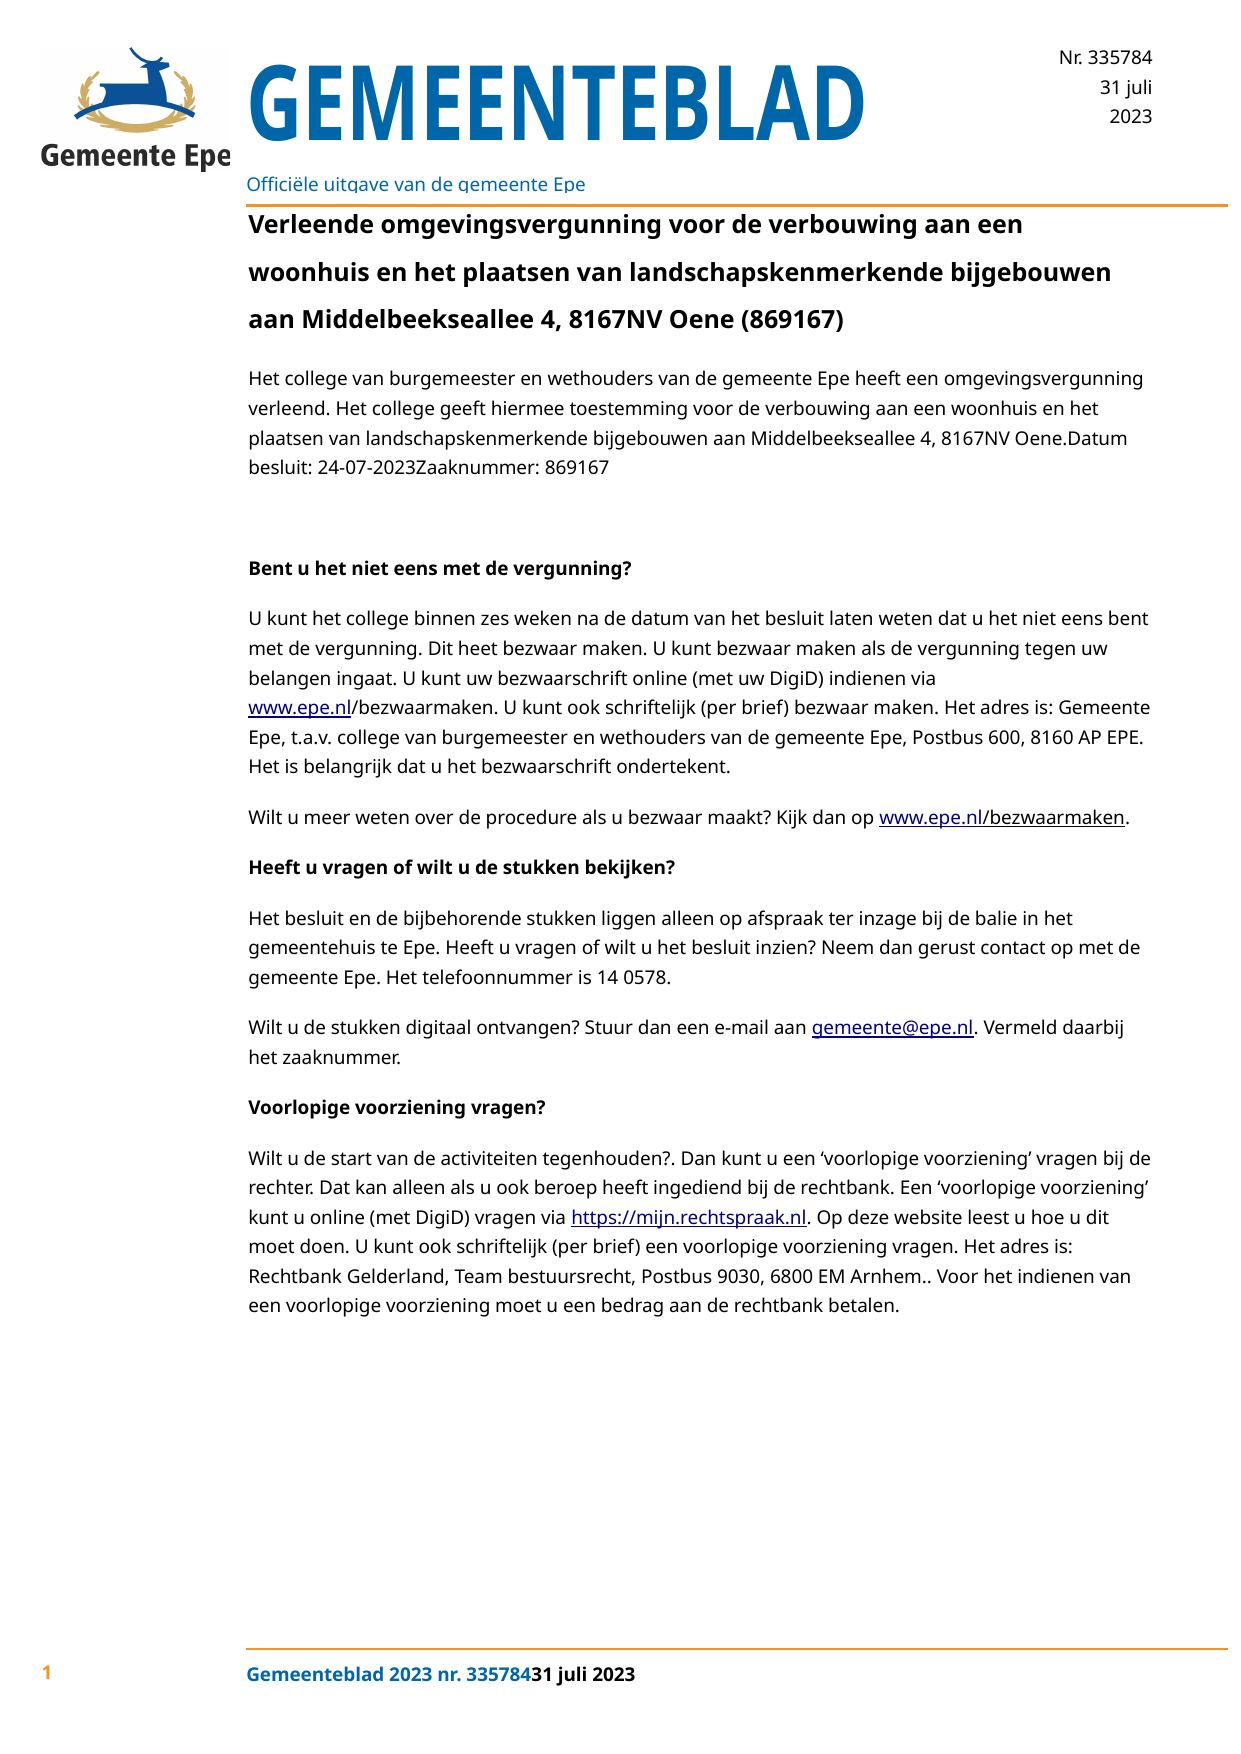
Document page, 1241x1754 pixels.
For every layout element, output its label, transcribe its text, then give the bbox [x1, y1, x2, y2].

text Bent u het niet eens met de vergunning? [248, 555, 1152, 581]
picture [41, 47, 231, 172]
text Wilt u de start van de activiteiten tegenhouden?. Dan kunt u een ‘voorlopige voorziening’ vragen bij de rechter. Dat kan alleen als u ook beroep heeft ingediend bij de rechtbank. Een ‘voorlopige voorziening’ kunt u online (met DigiD) vragen via https://mijn.rechtspraak.nl. Op deze website leest u hoe u dit moet doen. U kunt ook schriftelijk (per brief) een voorlopige voorziening vragen. Het adres is: Rechtbank Gelderland, Team bestuursrecht, Postbus 9030, 6800 EM Arnhem.. Voor het indienen van een voorlopige voorziening moet u een bedrag aan de rechtbank betalen. [248, 1145, 1152, 1318]
text Verleende omgevingsvergunning voor de verbouwing aan een woonhuis en het plaatsen van landschapskenmerkende bijgebouwen aan Middelbeekseallee 4, 8167NV Oene (869167) [248, 207, 1152, 336]
text Heeft u vragen of wilt u de stukken bekijken? [248, 854, 1152, 880]
text Het besluit en de bijbehorende stukken liggen alleen op afspraak ter inzage bij de balie in het gemeentehuis te Epe. Heeft u vragen of wilt u het besluit inzien? Neem dan gerust contact op met de gemeente Epe. Het telefoonnummer is 14 0578. [248, 905, 1152, 989]
text Wilt u meer weten over de procedure als u bezwaar maakt? Kijk dan op www.epe.nl/bezwaarmaken. [248, 804, 1152, 829]
text Wilt u de stukken digitaal ontvangen? Stuur dan een e-mail aan gemeente@epe.nl. Vermeld daarbij het zaaknummer. [248, 1014, 1152, 1069]
text Voorlopige voorziening vragen? [248, 1094, 1152, 1120]
text U kunt het college binnen zes weken na de datum van het besluit laten weten dat u het niet eens bent met de vergunning. Dit heet bezwaar maken. U kunt bezwaar maken als de vergunning tegen uw belangen ingaat. U kunt uw bezwaarschrift online (met uw DigiD) indienen via www.epe.nl/bezwaarmaken. U kunt ook schriftelijk (per brief) bezwaar maken. Het adres is: Gemeente Epe, t.a.v. college van burgemeester en wethouders van de gemeente Epe, Postbus 600, 8160 AP EPE. Het is belangrijk dat u het bezwaarschrift ondertekent. [248, 606, 1152, 779]
text Het college van burgemeester en wethouders van de gemeente Epe heeft een omgevingsvergunning verleend. Het college geeft hiermee toestemming voor de verbouwing aan een woonhuis en het plaatsen van landschapskenmerkende bijgebouwen aan Middelbeekseallee 4, 8167NV Oene.Datum besluit: 24-07-2023Zaaknummer: 869167 [248, 366, 1152, 480]
